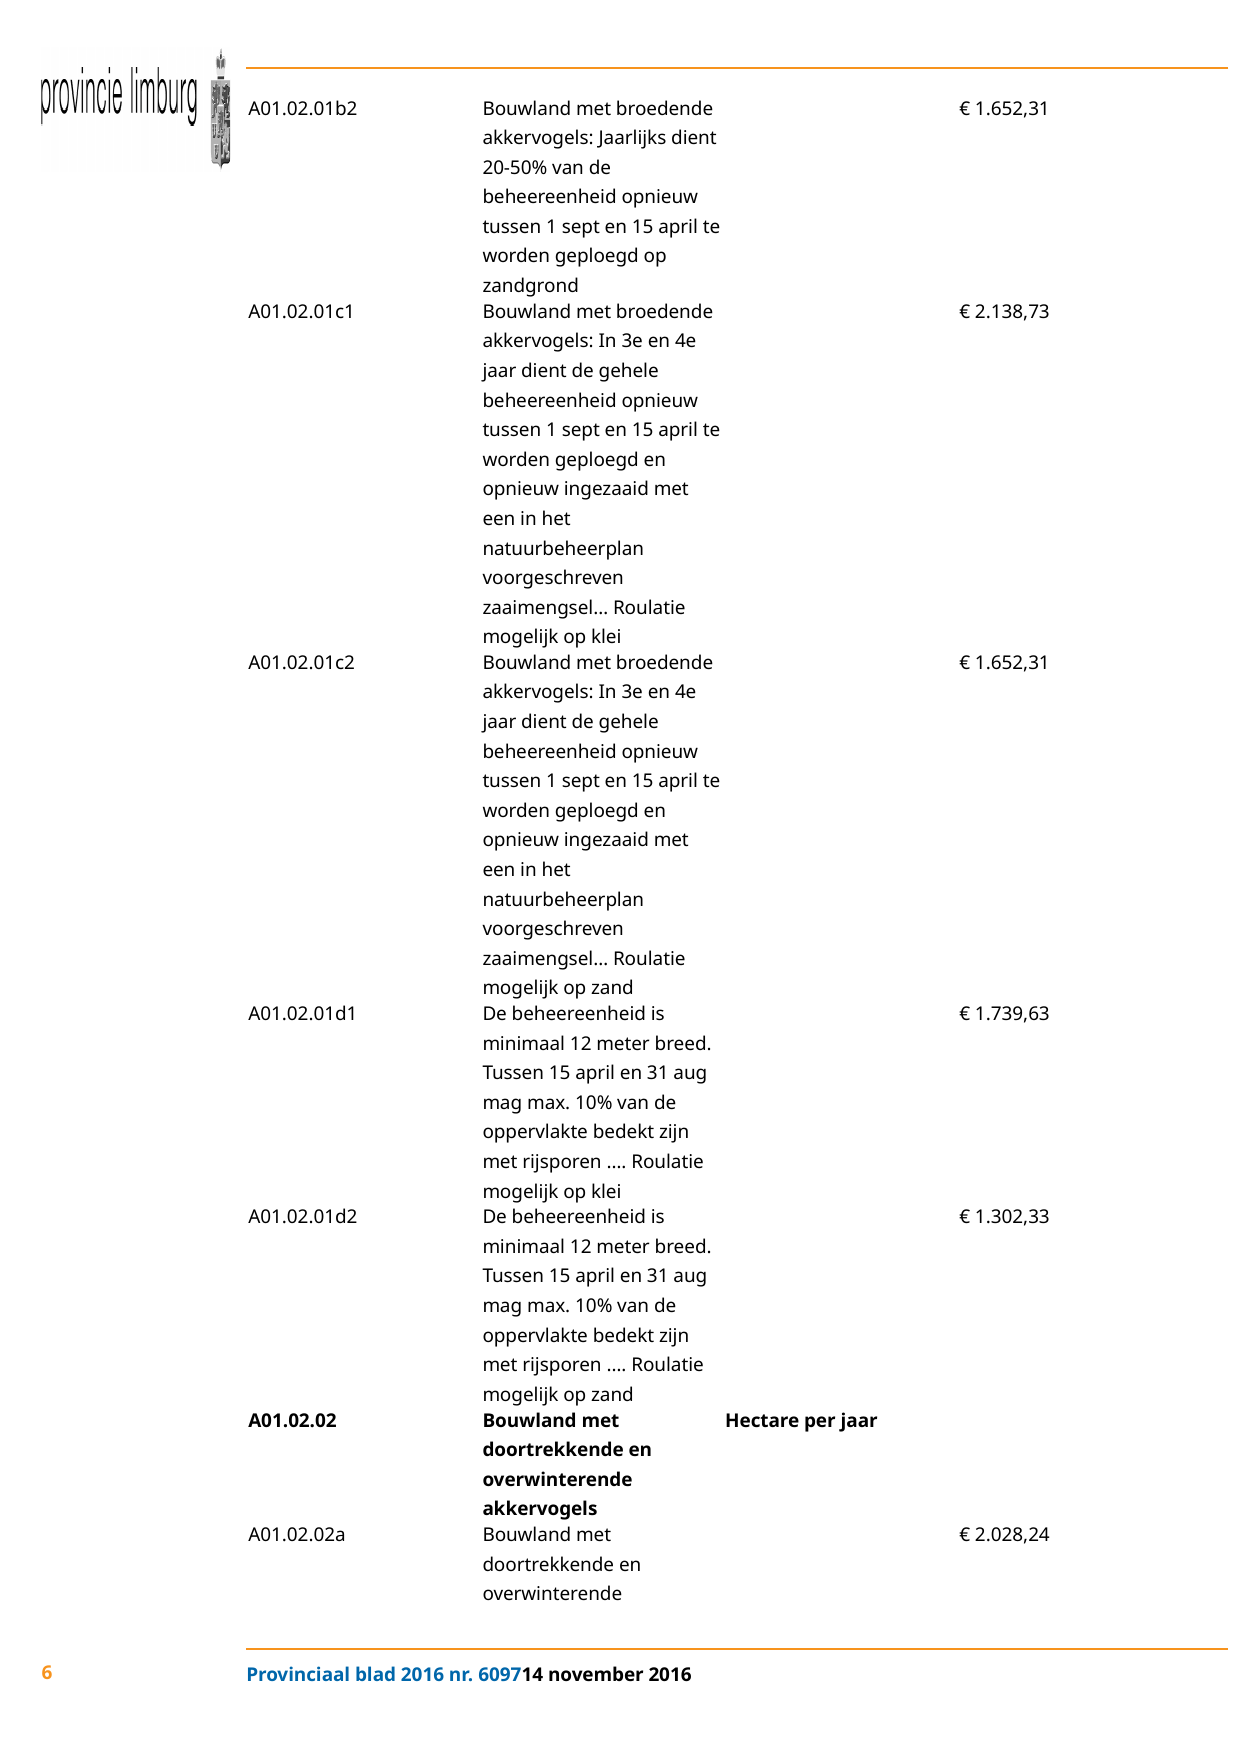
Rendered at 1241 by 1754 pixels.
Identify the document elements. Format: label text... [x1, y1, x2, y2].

table_cell Hectare per jaar [725, 1407, 959, 1521]
table_cell Bouwland met broedende akkervogels: Jaarlijks dient 20-50% van de beheereenheid opnieuw tussen 1 sept en 15 april te worden geploegd op zandgrond [482, 95, 725, 298]
picture [41, 47, 231, 172]
table_cell Bouwland met doortrekkende en overwinterende [482, 1521, 725, 1606]
table_cell A01.02.01c2 [248, 649, 482, 1000]
table_cell De beheereenheid is minimaal 12 meter breed. Tussen 15 april en 31 aug mag max. 10% van de oppervlakte bedekt zijn met rijsporen …. Roulatie mogelijk op klei [482, 1000, 725, 1203]
table_cell € 1.652,31 [959, 95, 1152, 298]
table_cell € 1.302,33 [959, 1204, 1152, 1407]
table_cell [725, 95, 959, 298]
table_cell € 2.028,24 [959, 1521, 1152, 1606]
table_cell [959, 1407, 1152, 1521]
table_cell Bouwland met doortrekkende en overwinterende akkervogels [482, 1407, 725, 1521]
table_cell [725, 1521, 959, 1606]
table_cell Bouwland met broedende akkervogels: In 3e en 4e jaar dient de gehele beheereenheid opnieuw tussen 1 sept en 15 april te worden geploegd en opnieuw ingezaaid met een in het natuurbeheerplan voorgeschreven zaaimengsel… Roulatie mogelijk op klei [482, 298, 725, 649]
table_cell [725, 298, 959, 649]
table_cell [725, 1000, 959, 1203]
table_cell [725, 649, 959, 1000]
table_cell A01.02.01c1 [248, 298, 482, 649]
table_cell Bouwland met broedende akkervogels: In 3e en 4e jaar dient de gehele beheereenheid opnieuw tussen 1 sept en 15 april te worden geploegd en opnieuw ingezaaid met een in het natuurbeheerplan voorgeschreven zaaimengsel… Roulatie mogelijk op zand [482, 649, 725, 1000]
table_cell A01.02.02a [248, 1521, 482, 1606]
table_cell [725, 1204, 959, 1407]
table_cell € 1.652,31 [959, 649, 1152, 1000]
table_cell € 2.138,73 [959, 298, 1152, 649]
table_cell A01.02.02 [248, 1407, 482, 1521]
table_cell De beheereenheid is minimaal 12 meter breed. Tussen 15 april en 31 aug mag max. 10% van de oppervlakte bedekt zijn met rijsporen …. Roulatie mogelijk op zand [482, 1204, 725, 1407]
table_cell A01.02.01d1 [248, 1000, 482, 1203]
table_cell € 1.739,63 [959, 1000, 1152, 1203]
table_cell A01.02.01b2 [248, 95, 482, 298]
table_cell A01.02.01d2 [248, 1204, 482, 1407]
